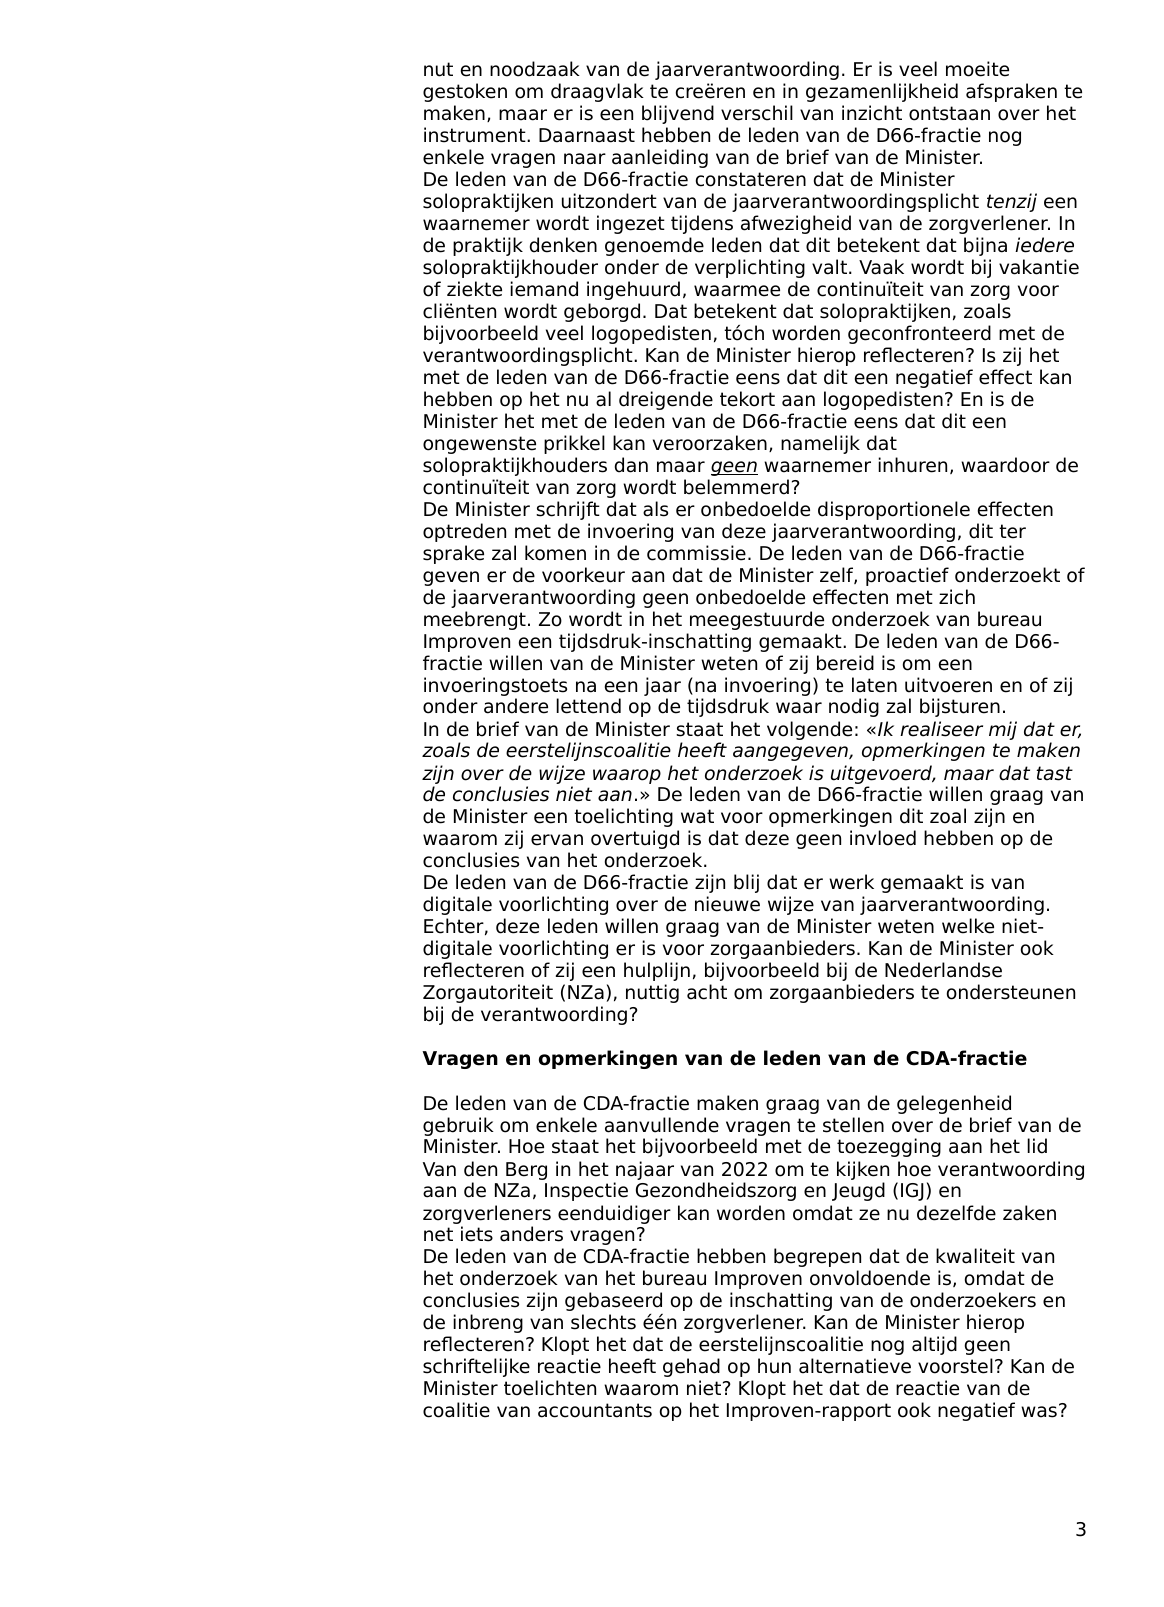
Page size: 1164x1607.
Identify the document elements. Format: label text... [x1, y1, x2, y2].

text De leden van de D66-fractie constateren dat de Minister solopraktijken uitzondert van de jaarverantwoordingsplicht tenzij een waarnemer wordt ingezet tijdens afwezigheid van de zorgverlener. In de praktijk denken genoemde leden dat dit betekent dat bijna iedere solopraktijkhouder onder de verplichting valt. Vaak wordt bij vakantie of ziekte iemand ingehuurd, waarmee de continuïteit van zorg voor cliënten wordt geborgd. Dat betekent dat solopraktijken, zoals bijvoorbeeld veel logopedisten, tóch worden geconfronteerd met de verantwoordingsplicht. Kan de Minister hierop reflecteren? Is zij het met de leden van de D66-fractie eens dat dit een negatief effect kan hebben op het nu al dreigende tekort aan logopedisten? En is de Minister het met de leden van de D66-fractie eens dat dit een ongewenste prikkel kan veroorzaken, namelijk dat solopraktijkhouders dan maar geen waarnemer inhuren, waardoor de continuïteit van zorg wordt belemmerd? [422, 169, 1087, 499]
text De leden van de CDA-fractie maken graag van de gelegenheid gebruik om enkele aanvullende vragen te stellen over de brief van de Minister. Hoe staat het bijvoorbeeld met de toezegging aan het lid Van den Berg in het najaar van 2022 om te kijken hoe verantwoording aan de NZa, Inspectie Gezondheidszorg en Jeugd (IGJ) en zorgverleners eenduidiger kan worden omdat ze nu dezelfde zaken net iets anders vragen? [422, 1092, 1087, 1246]
text nut en noodzaak van de jaarverantwoording. Er is veel moeite gestoken om draagvlak te creëren en in gezamenlijkheid afspraken te maken, maar er is een blijvend verschil van inzicht ontstaan over het instrument. Daarnaast hebben de leden van de D66-fractie nog enkele vragen naar aanleiding van de brief van de Minister. [422, 59, 1087, 169]
text In de brief van de Minister staat het volgende: «Ik realiseer mij dat er, zoals de eerstelijnscoalitie heeft aangegeven, opmerkingen te maken zijn over de wijze waarop het onderzoek is uitgevoerd, maar dat tast de conclusies niet aan.» De leden van de D66-fractie willen graag van de Minister een toelichting wat voor opmerkingen dit zoal zijn en waarom zij ervan overtuigd is dat deze geen invloed hebben op de conclusies van het onderzoek. [422, 718, 1087, 872]
text De leden van de CDA-fractie hebben begrepen dat de kwaliteit van het onderzoek van het bureau Improven onvoldoende is, omdat de conclusies zijn gebaseerd op de inschatting van de onderzoekers en de inbreng van slechts één zorgverlener. Kan de Minister hierop reflecteren? Klopt het dat de eerstelijnscoalitie nog altijd geen schriftelijke reactie heeft gehad op hun alternatieve voorstel? Kan de Minister toelichten waarom niet? Klopt het dat de reactie van de coalitie van accountants op het Improven-rapport ook negatief was? [422, 1246, 1087, 1422]
text De leden van de D66-fractie zijn blij dat er werk gemaakt is van digitale voorlichting over de nieuwe wijze van jaarverantwoording. Echter, deze leden willen graag van de Minister weten welke niet-digitale voorlichting er is voor zorgaanbieders. Kan de Minister ook reflecteren of zij een hulplijn, bijvoorbeeld bij de Nederlandse Zorgautoriteit (NZa), nuttig acht om zorgaanbieders te ondersteunen bij de verantwoording? [422, 872, 1087, 1026]
text De Minister schrijft dat als er onbedoelde disproportionele effecten optreden met de invoering van deze jaarverantwoording, dit ter sprake zal komen in de commissie. De leden van de D66-fractie geven er de voorkeur aan dat de Minister zelf, proactief onderzoekt of de jaarverantwoording geen onbedoelde effecten met zich meebrengt. Zo wordt in het meegestuurde onderzoek van bureau Improven een tijdsdruk-inschatting gemaakt. De leden van de D66-fractie willen van de Minister weten of zij bereid is om een invoeringstoets na een jaar (na invoering) te laten uitvoeren en of zij onder andere lettend op de tijdsdruk waar nodig zal bijsturen. [422, 499, 1087, 718]
subtitle Vragen en opmerkingen van de leden van de CDA-fractie [422, 1048, 1087, 1070]
